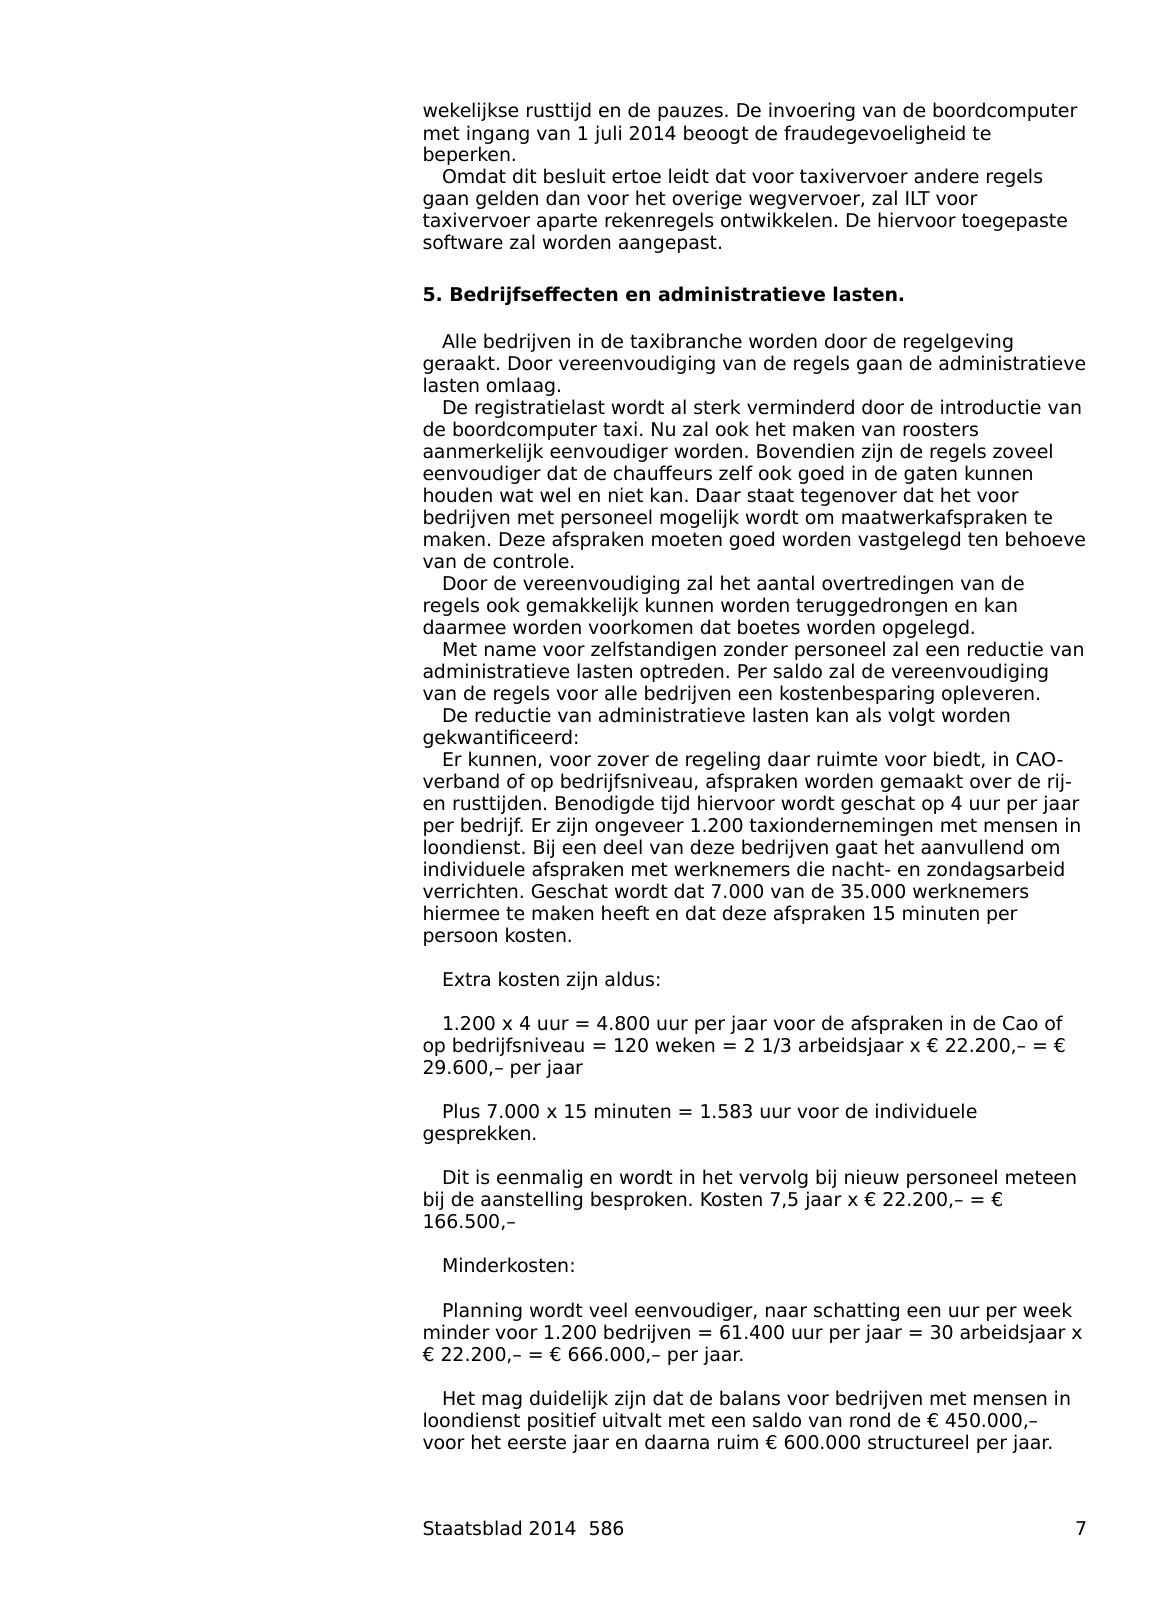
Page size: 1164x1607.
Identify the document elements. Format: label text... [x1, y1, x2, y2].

text De registratielast wordt al sterk verminderd door de introductie van de boordcomputer taxi. Nu zal ook het maken van roosters aanmerkelijk eenvoudiger worden. Bovendien zijn de regels zoveel eenvoudiger dat de chauffeurs zelf ook goed in de gaten kunnen houden wat wel en niet kan. Daar staat tegenover dat het voor bedrijven met personeel mogelijk wordt om maatwerkafspraken te maken. Deze afspraken moeten goed worden vastgelegd ten behoeve van de controle. [422, 397, 1087, 573]
text wekelijkse rusttijd en de pauzes. De invoering van de boordcomputer met ingang van 1 juli 2014 beoogt de fraudegevoeligheid te beperken. [422, 100, 1087, 166]
text Alle bedrijven in de taxibranche worden door de regelgeving geraakt. Door vereenvoudiging van de regels gaan de administratieve lasten omlaag. [422, 331, 1087, 397]
text Planning wordt veel eenvoudiger, naar schatting een uur per week minder voor 1.200 bedrijven = 61.400 uur per jaar = 30 arbeidsjaar x € 22.200,– = € 666.000,– per jaar. [422, 1299, 1087, 1366]
text 1.200 x 4 uur = 4.800 uur per jaar voor de afspraken in de Cao of op bedrijfsniveau = 120 weken = 2 1/3 arbeidsjaar x € 22.200,– = € 29.600,– per jaar [422, 1013, 1087, 1079]
text Door de vereenvoudiging zal het aantal overtredingen van de regels ook gemakkelijk kunnen worden teruggedrongen en kan daarmee worden voorkomen dat boetes worden opgelegd. [422, 573, 1087, 639]
text Dit is eenmalig en wordt in het vervolg bij nieuw personeel meteen bij de aanstelling besproken. Kosten 7,5 jaar x € 22.200,– = € 166.500,– [422, 1167, 1087, 1233]
text Er kunnen, voor zover de regeling daar ruimte voor biedt, in CAO-verband of op bedrijfsniveau, afspraken worden gemaakt over de rij- en rusttijden. Benodigde tijd hiervoor wordt geschat op 4 uur per jaar per bedrijf. Er zijn ongeveer 1.200 taxiondernemingen met mensen in loondienst. Bij een deel van deze bedrijven gaat het aanvullend om individuele afspraken met werknemers die nacht- en zondagsarbeid verrichten. Geschat wordt dat 7.000 van de 35.000 werknemers hiermee te maken heeft en dat deze afspraken 15 minuten per persoon kosten. [422, 749, 1087, 947]
text Extra kosten zijn aldus: [422, 969, 1087, 991]
text Het mag duidelijk zijn dat de balans voor bedrijven met mensen in loondienst positief uitvalt met een saldo van rond de € 450.000,– voor het eerste jaar en daarna ruim € 600.000 structureel per jaar. [422, 1388, 1087, 1454]
text Omdat dit besluit ertoe leidt dat voor taxivervoer andere regels gaan gelden dan voor het overige wegvervoer, zal ILT voor taxivervoer aparte rekenregels ontwikkelen. De hiervoor toegepaste software zal worden aangepast. [422, 166, 1087, 254]
text Minderkosten: [422, 1255, 1087, 1277]
text Plus 7.000 x 15 minuten = 1.583 uur voor de individuele gesprekken. [422, 1101, 1087, 1145]
text Met name voor zelfstandigen zonder personeel zal een reductie van administratieve lasten optreden. Per saldo zal de vereenvoudiging van de regels voor alle bedrijven een kostenbesparing opleveren. [422, 639, 1087, 705]
text De reductie van administratieve lasten kan als volgt worden gekwantificeerd: [422, 705, 1087, 749]
subtitle 5. Bedrijfseffecten en administratieve lasten. [422, 284, 1087, 306]
